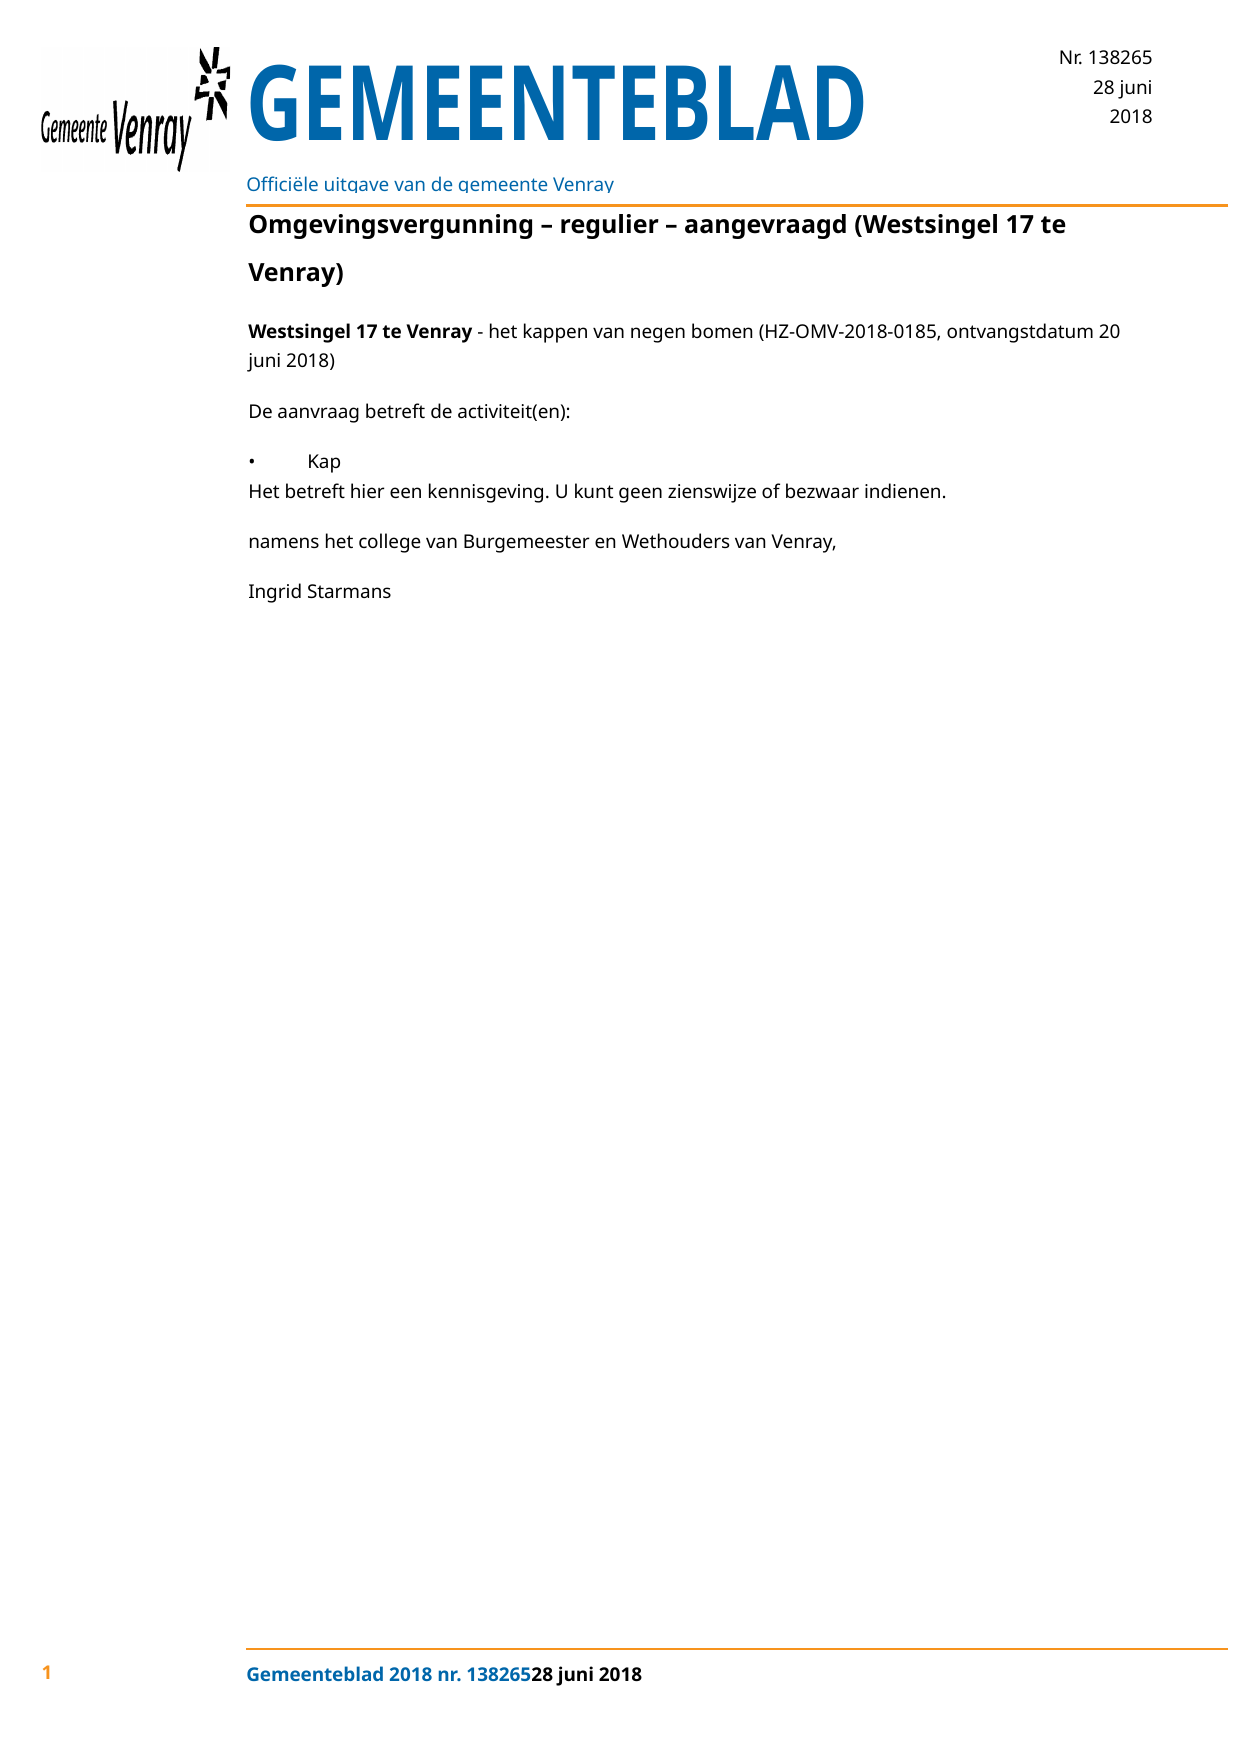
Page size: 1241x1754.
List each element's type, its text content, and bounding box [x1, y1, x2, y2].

text Omgevingsvergunning – regulier – aangevraagd (Westsingel 17 te Venray) [248, 207, 1152, 288]
text Het betreft hier een kennisgeving. U kunt geen zienswijze of bezwaar indienen. [248, 478, 1152, 504]
text De aanvraag betreft de activiteit(en): [248, 398, 1152, 424]
picture [41, 47, 231, 172]
text namens het college van Burgemeester en Wethouders van Venray, [248, 528, 1152, 554]
list Kap [248, 448, 1152, 474]
text Ingrid Starmans [248, 579, 1152, 604]
text Westsingel 17 te Venray - het kappen van negen bomen (HZ-OMV-2018-0185, ontvangstdatum 20 juni 2018) [248, 318, 1152, 373]
